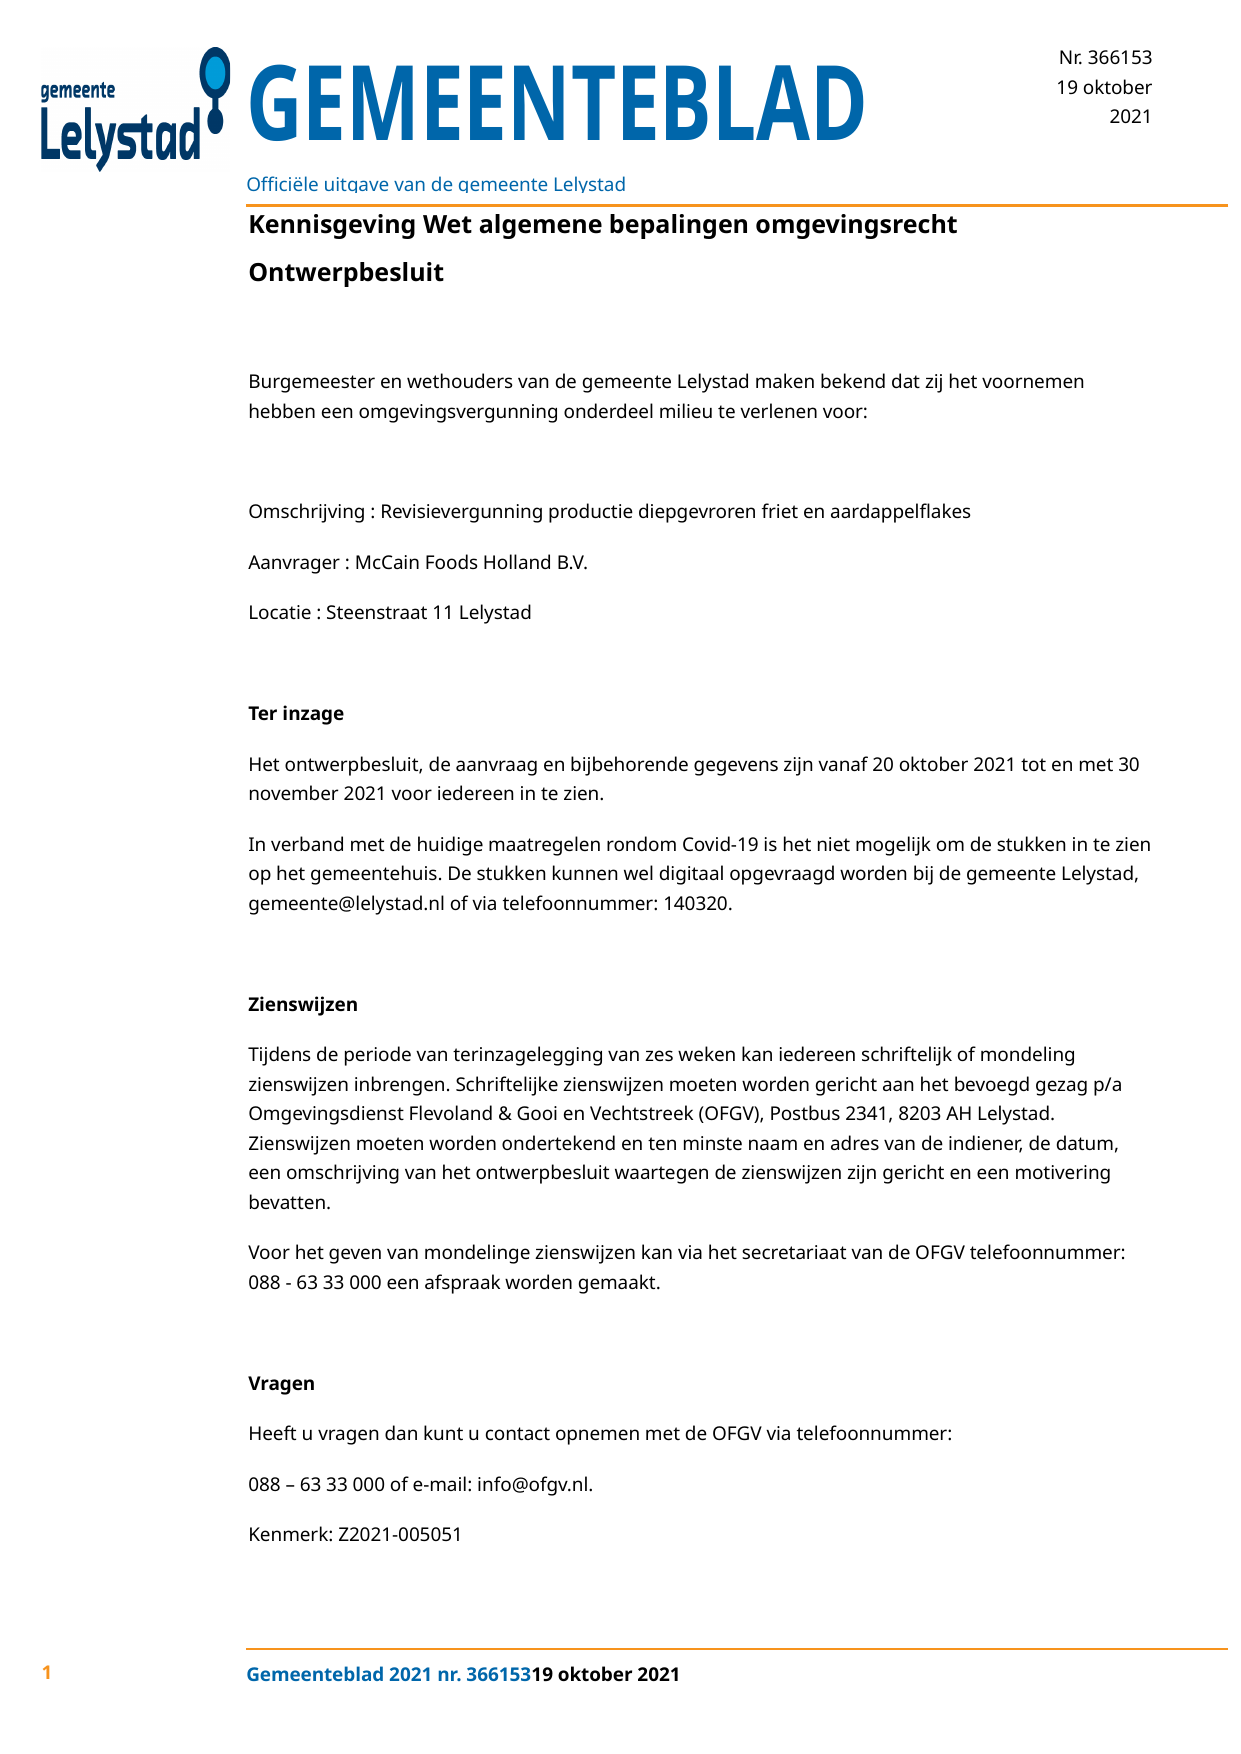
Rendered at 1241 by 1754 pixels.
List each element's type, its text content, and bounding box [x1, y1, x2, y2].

text Locatie : Steenstraat 11 Lelystad [248, 599, 1152, 625]
text Zienswijzen [248, 991, 1152, 1017]
text Burgemeester en wethouders van de gemeente Lelystad maken bekend dat zij het voornemen hebben een omgevingsvergunning onderdeel milieu te verlenen voor: [248, 368, 1152, 424]
text Omschrijving : Revisievergunning productie diepgevroren friet en aardappelflakes [248, 499, 1152, 524]
text Ter inzage [248, 700, 1152, 726]
text Voor het geven van mondelinge zienswijzen kan via het secretariaat van de OFGV telefoonnummer: 088 - 63 33 000 een afspraak worden gemaakt. [248, 1239, 1152, 1295]
text Heeft u vragen dan kunt u contact opnemen met de OFGV via telefoonnummer: [248, 1420, 1152, 1446]
text Kenmerk: Z2021-005051 [248, 1521, 1152, 1547]
text Vragen [248, 1370, 1152, 1396]
picture [41, 47, 231, 172]
text In verband met de huidige maatregelen rondom Covid-19 is het niet mogelijk om de stukken in te zien op het gemeentehuis. De stukken kunnen wel digitaal opgevraagd worden bij de gemeente Lelystad, gemeente@lelystad.nl of via telefoonnummer: 140320. [248, 831, 1152, 916]
text Aanvrager : McCain Foods Holland B.V. [248, 549, 1152, 575]
text Tijdens de periode van terinzagelegging van zes weken kan iedereen schriftelijk of mondeling zienswijzen inbrengen. Schriftelijke zienswijzen moeten worden gericht aan het bevoegd gezag p/a Omgevingsdienst Flevoland & Gooi en Vechtstreek (OFGV), Postbus 2341, 8203 AH Lelystad. Zienswijzen moeten worden ondertekend en ten minste naam en adres van de indiener, de datum, een omschrijving van het ontwerpbesluit waartegen de zienswijzen zijn gericht en een motivering bevatten. [248, 1041, 1152, 1215]
text 088 – 63 33 000 of e-mail: info@ofgv.nl. [248, 1471, 1152, 1497]
text Kennisgeving Wet algemene bepalingen omgevingsrecht Ontwerpbesluit [248, 207, 1152, 288]
text Het ontwerpbesluit, de aanvraag en bijbehorende gegevens zijn vanaf 20 oktober 2021 tot en met 30 november 2021 voor iedereen in te zien. [248, 751, 1152, 806]
